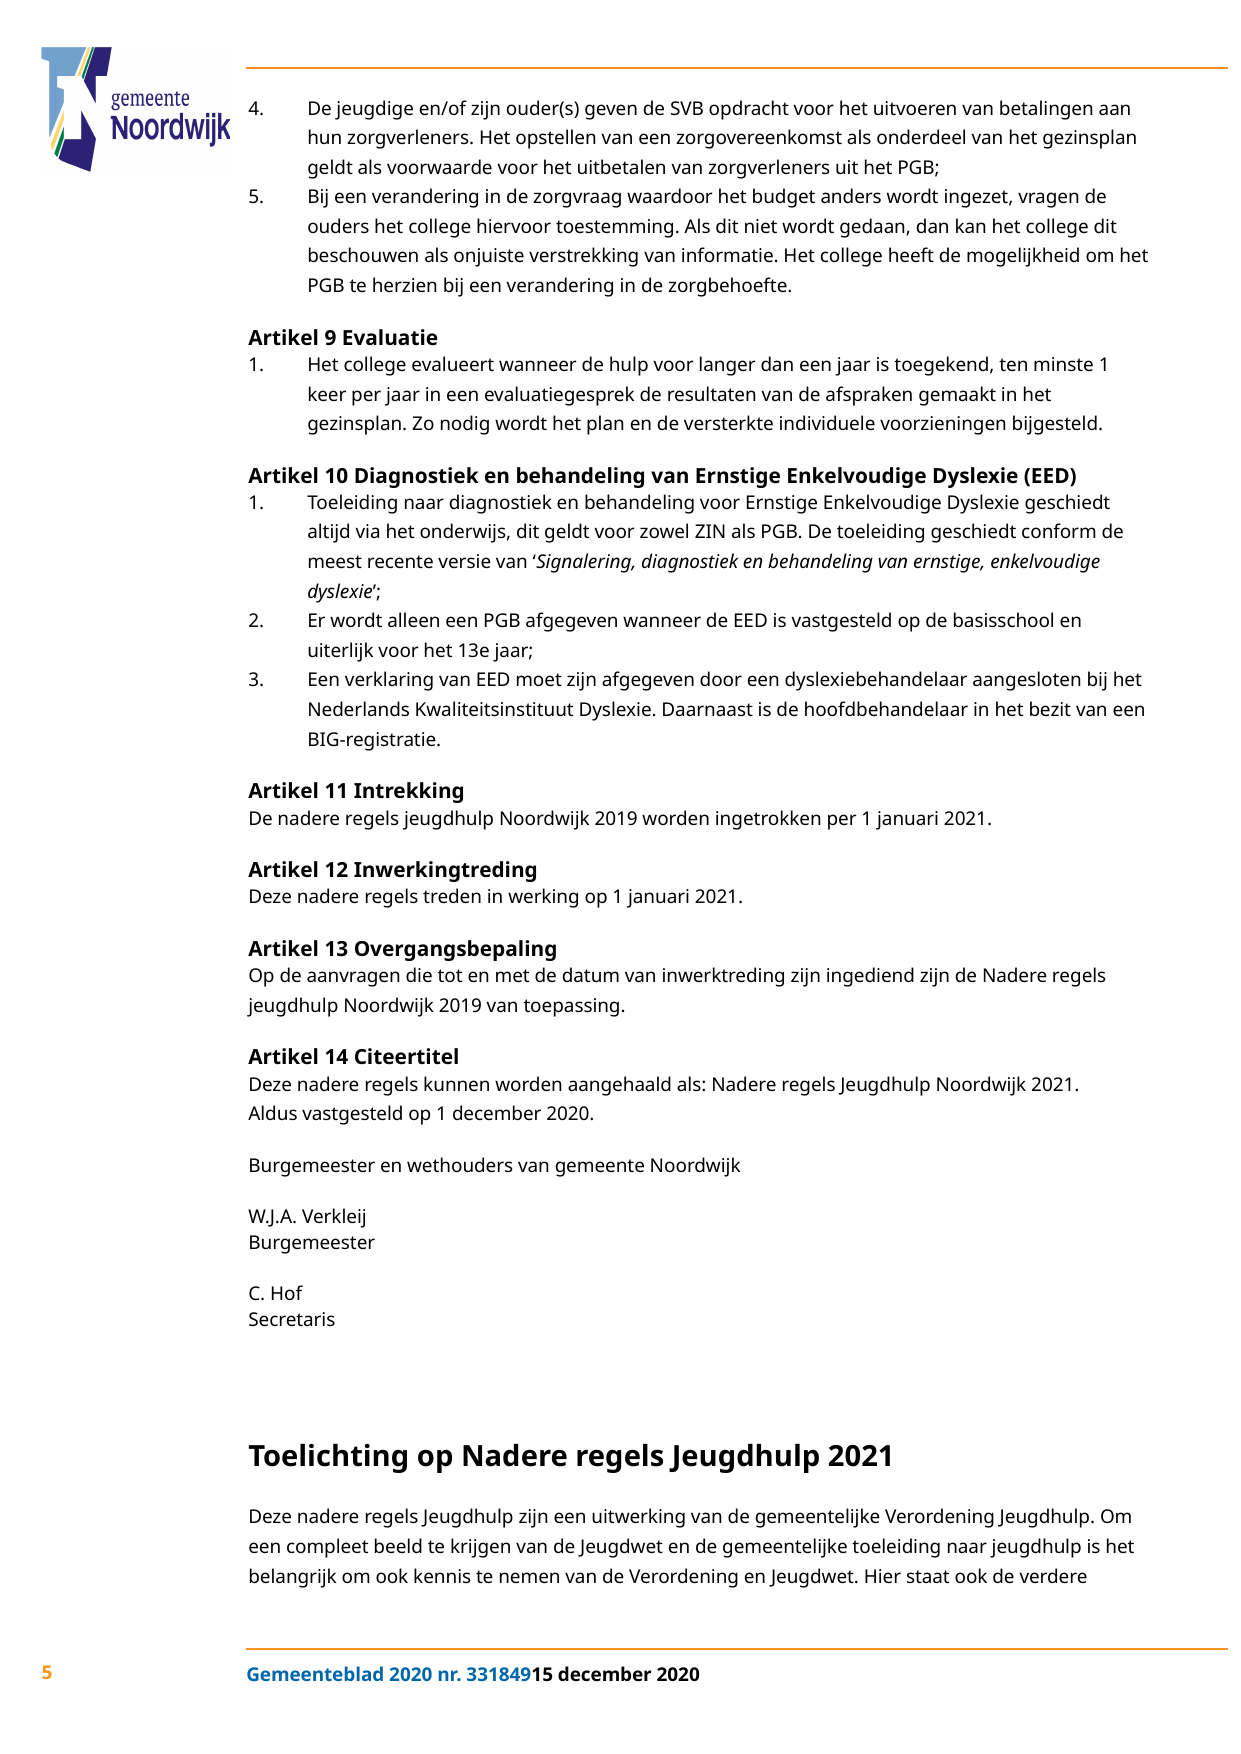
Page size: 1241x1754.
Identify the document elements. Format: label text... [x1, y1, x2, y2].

text Deze nadere regels treden in werking op 1 januari 2021. [248, 883, 1152, 909]
text Artikel 9 Evaluatie [248, 323, 1152, 351]
text Deze nadere regels kunnen worden aangehaald als: Nadere regels Jeugdhulp Noordwijk 2021. [248, 1071, 1152, 1097]
picture [41, 47, 231, 172]
list Er wordt alleen een PGB afgegeven wanneer de EED is vastgesteld op de basisschool en uiterlijk voor het 13e jaar; [248, 607, 1152, 663]
text Burgemeester [248, 1229, 1152, 1255]
list Bij een verandering in de zorgvraag waardoor het budget anders wordt ingezet, vragen de ouders het college hiervoor toestemming. Als dit niet wordt gedaan, dan kan het college dit beschouwen als onjuiste verstrekking van informatie. Het college heeft de mogelijkheid om het PGB te herzien bij een verandering in de zorgbehoefte. [248, 183, 1152, 298]
text Burgemeester en wethouders van gemeente Noordwijk [248, 1152, 1152, 1178]
text Aldus vastgesteld op 1 december 2020. [248, 1100, 1152, 1126]
list De jeugdige en/of zijn ouder(s) geven de SVB opdracht voor het uitvoeren van betalingen aan hun zorgverleners. Het opstellen van een zorgovereenkomst als onderdeel van het gezinsplan geldt als voorwaarde voor het uitbetalen van zorgverleners uit het PGB; [248, 95, 1152, 180]
text Deze nadere regels Jeugdhulp zijn een uitwerking van de gemeentelijke Verordening Jeugdhulp. Om een compleet beeld te krijgen van de Jeugdwet en de gemeentelijke toeleiding naar jeugdhulp is het belangrijk om ook kennis te nemen van de Verordening en Jeugdwet. Hier staat ook de verdere [248, 1504, 1152, 1589]
text Secretaris [248, 1306, 1152, 1332]
text Artikel 11 Intrekking [248, 776, 1152, 805]
list Een verklaring van EED moet zijn afgegeven door een dyslexiebehandelaar aangesloten bij het Nederlands Kwaliteitsinstituut Dyslexie. Daarnaast is de hoofdbehandelaar in het bezit van een BIG-registratie. [248, 667, 1152, 752]
text Artikel 12 Inwerkingtreding [248, 855, 1152, 883]
text Artikel 14 Citeertitel [248, 1042, 1152, 1071]
text De nadere regels jeugdhulp Noordwijk 2019 worden ingetrokken per 1 januari 2021. [248, 805, 1152, 830]
list Het college evalueert wanneer de hulp voor langer dan een jaar is toegekend, ten minste 1 keer per jaar in een evaluatiegesprek de resultaten van de afspraken gemaakt in het gezinsplan. Zo nodig wordt het plan en de versterkte individuele voorzieningen bijgesteld. [248, 351, 1152, 436]
text Artikel 13 Overgangsbepaling [248, 934, 1152, 962]
text Toelichting op Nadere regels Jeugdhulp 2021 [248, 1435, 1152, 1474]
text W.J.A. Verkleij [248, 1203, 1152, 1229]
list Toeleiding naar diagnostiek en behandeling voor Ernstige Enkelvoudige Dyslexie geschiedt altijd via het onderwijs, dit geldt voor zowel ZIN als PGB. De toeleiding geschiedt conform de meest recente versie van ‘Signalering, diagnostiek en behandeling van ernstige, enkelvoudige dyslexie’; [248, 489, 1152, 604]
text Op de aanvragen die tot en met de datum van inwerktreding zijn ingediend zijn de Nadere regels jeugdhulp Noordwijk 2019 van toepassing. [248, 962, 1152, 1018]
text Artikel 10 Diagnostiek en behandeling van Ernstige Enkelvoudige Dyslexie (EED) [248, 461, 1152, 489]
text C. Hof [248, 1281, 1152, 1306]
